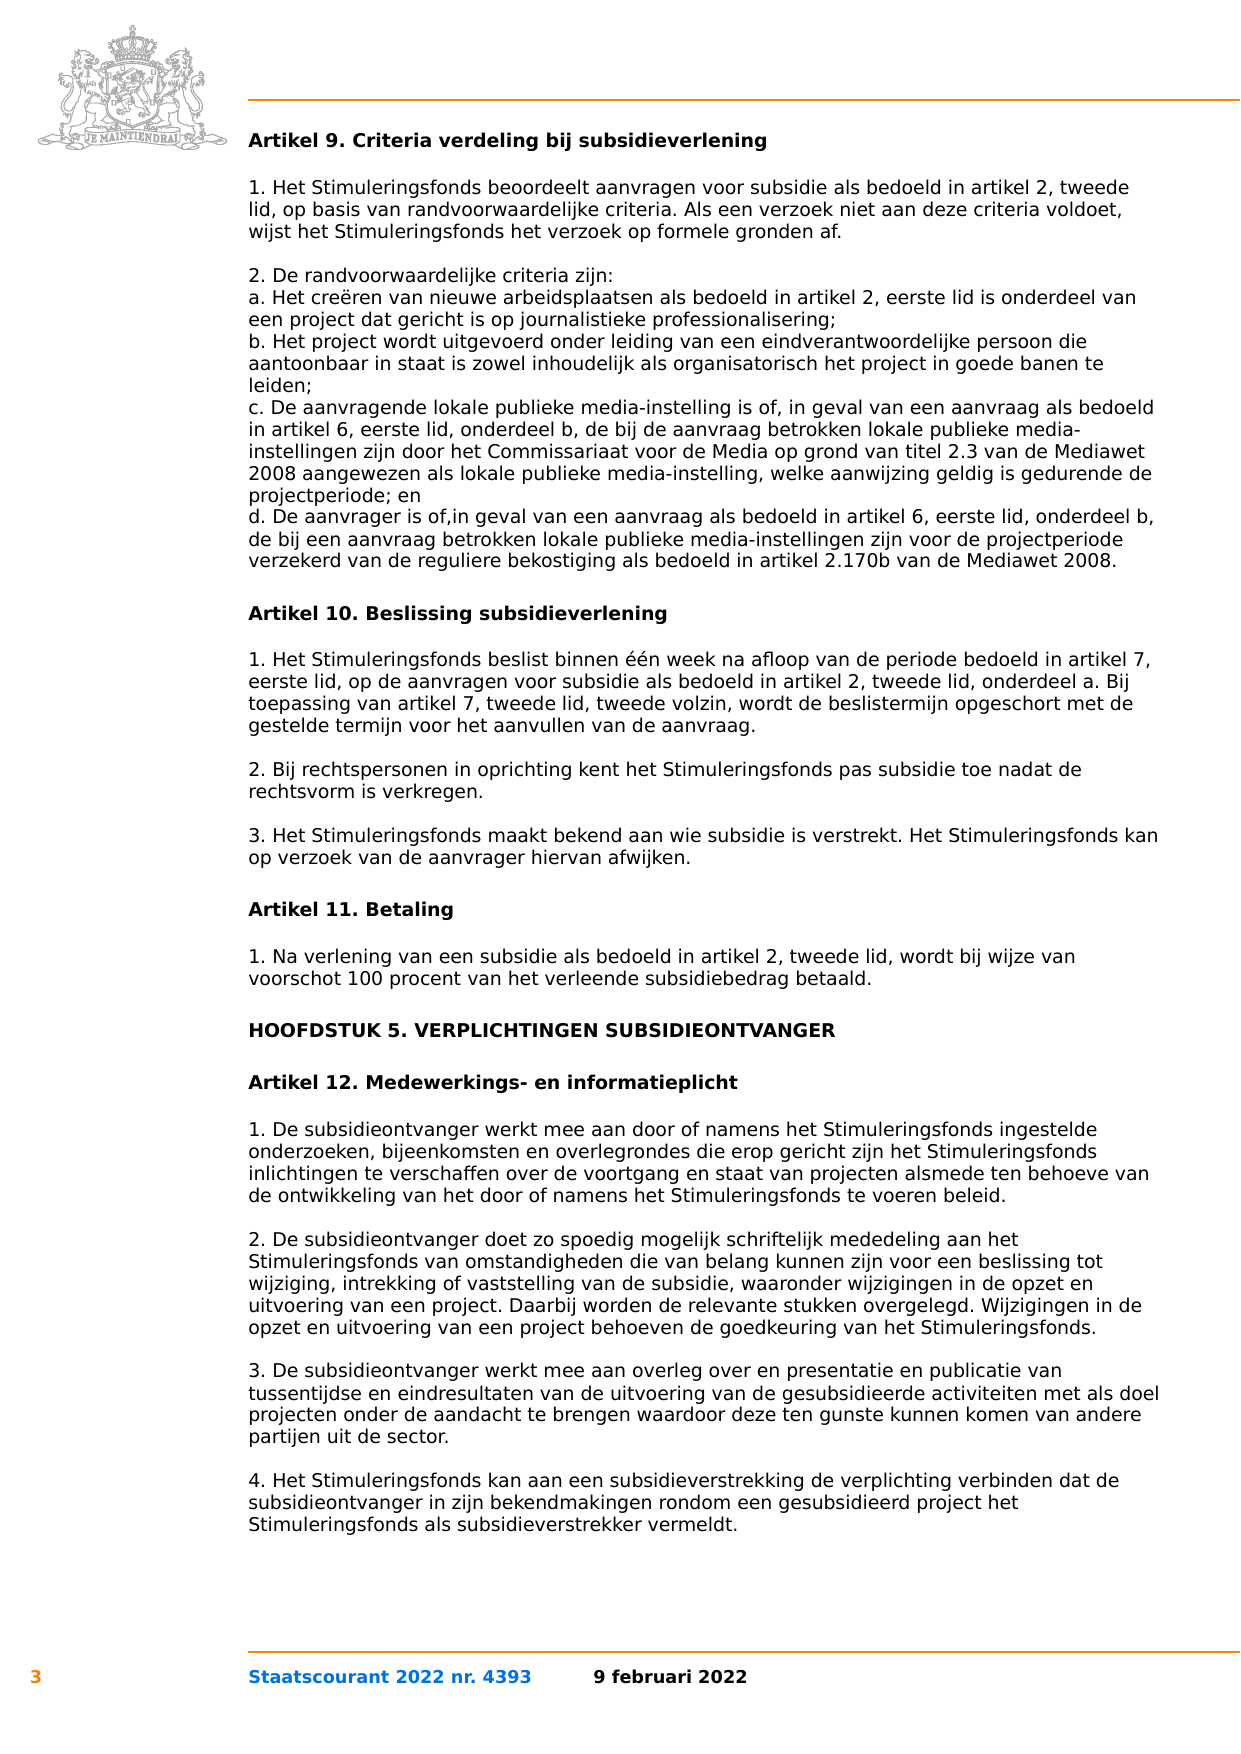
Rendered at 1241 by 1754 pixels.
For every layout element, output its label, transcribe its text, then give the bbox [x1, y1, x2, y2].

text 1. Het Stimuleringsfonds beslist binnen één week na afloop van de periode bedoeld in artikel 7, eerste lid, op de aanvragen voor subsidie als bedoeld in artikel 2, tweede lid, onderdeel a. Bij toepassing van artikel 7, tweede lid, tweede volzin, wordt de beslistermijn opgeschort met de gestelde termijn voor het aanvullen van de aanvraag. [248, 649, 1163, 737]
text 3. De subsidieontvanger werkt mee aan overleg over en presentatie en publicatie van tussentijdse en eindresultaten van de uitvoering van de gesubsidieerde activiteiten met als doel projecten onder de aandacht te brengen waardoor deze ten gunste kunnen komen van andere partijen uit de sector. [248, 1360, 1163, 1448]
text 1. Het Stimuleringsfonds beoordeelt aanvragen voor subsidie als bedoeld in artikel 2, tweede lid, op basis van randvoorwaardelijke criteria. Als een verzoek niet aan deze criteria voldoet, wijst het Stimuleringsfonds het verzoek op formele gronden af. [248, 177, 1163, 243]
text 2. Bij rechtspersonen in oprichting kent het Stimuleringsfonds pas subsidie toe nadat de rechtsvorm is verkregen. [248, 759, 1163, 803]
text 1. De subsidieontvanger werkt mee aan door of namens het Stimuleringsfonds ingestelde onderzoeken, bijeenkomsten en overlegrondes die erop gericht zijn het Stimuleringsfonds inlichtingen te verschaffen over de voortgang en staat van projecten alsmede ten behoeve van de ontwikkeling van het door of namens het Stimuleringsfonds te voeren beleid. [248, 1119, 1163, 1207]
text 1. Na verlening van een subsidie als bedoeld in artikel 2, tweede lid, wordt bij wijze van voorschot 100 procent van het verleende subsidiebedrag betaald. [248, 946, 1163, 990]
text a. Het creëren van nieuwe arbeidsplaatsen als bedoeld in artikel 2, eerste lid is onderdeel van een project dat gericht is op journalistieke professionalisering; [248, 287, 1163, 331]
text d. De aanvrager is of,in geval van een aanvraag als bedoeld in artikel 6, eerste lid, onderdeel b, de bij een aanvraag betrokken lokale publieke media-instellingen zijn voor de projectperiode verzekerd van de reguliere bekostiging als bedoeld in artikel 2.170b van de Mediawet 2008. [248, 506, 1163, 572]
subtitle Artikel 11. Betaling [248, 899, 1163, 921]
text c. De aanvragende lokale publieke media-instelling is of, in geval van een aanvraag als bedoeld in artikel 6, eerste lid, onderdeel b, de bij de aanvraag betrokken lokale publieke media-instellingen zijn door het Commissariaat voor de Media op grond van titel 2.3 van de Mediawet 2008 aangewezen als lokale publieke media-instelling, welke aanwijzing geldig is gedurende de projectperiode; en [248, 397, 1163, 506]
text b. Het project wordt uitgevoerd onder leiding van een eindverantwoordelijke persoon die aantoonbaar in staat is zowel inhoudelijk als organisatorisch het project in goede banen te leiden; [248, 331, 1163, 397]
text 2. De randvoorwaardelijke criteria zijn: [248, 265, 1163, 287]
text 4. Het Stimuleringsfonds kan aan een subsidieverstrekking de verplichting verbinden dat de subsidieontvanger in zijn bekendmakingen rondom een gesubsidieerd project het Stimuleringsfonds als subsidieverstrekker vermeldt. [248, 1470, 1163, 1536]
text 2. De subsidieontvanger doet zo spoedig mogelijk schriftelijk mededeling aan het Stimuleringsfonds van omstandigheden die van belang kunnen zijn voor een beslissing tot wijziging, intrekking of vaststelling van de subsidie, waaronder wijzigingen in de opzet en uitvoering van een project. Daarbij worden de relevante stukken overgelegd. Wijzigingen in de opzet en uitvoering van een project behoeven de goedkeuring van het Stimuleringsfonds. [248, 1229, 1163, 1338]
subtitle Artikel 9. Criteria verdeling bij subsidieverlening [248, 130, 1163, 152]
text 3. Het Stimuleringsfonds maakt bekend aan wie subsidie is verstrekt. Het Stimuleringsfonds kan op verzoek van de aanvrager hiervan afwijken. [248, 825, 1163, 869]
picture [38, 25, 227, 150]
subtitle Artikel 12. Medewerkings- en informatieplicht [248, 1072, 1163, 1094]
subtitle Artikel 10. Beslissing subsidieverlening [248, 602, 1163, 624]
subtitle HOOFDSTUK 5. VERPLICHTINGEN SUBSIDIEONTVANGER [248, 1020, 1163, 1042]
